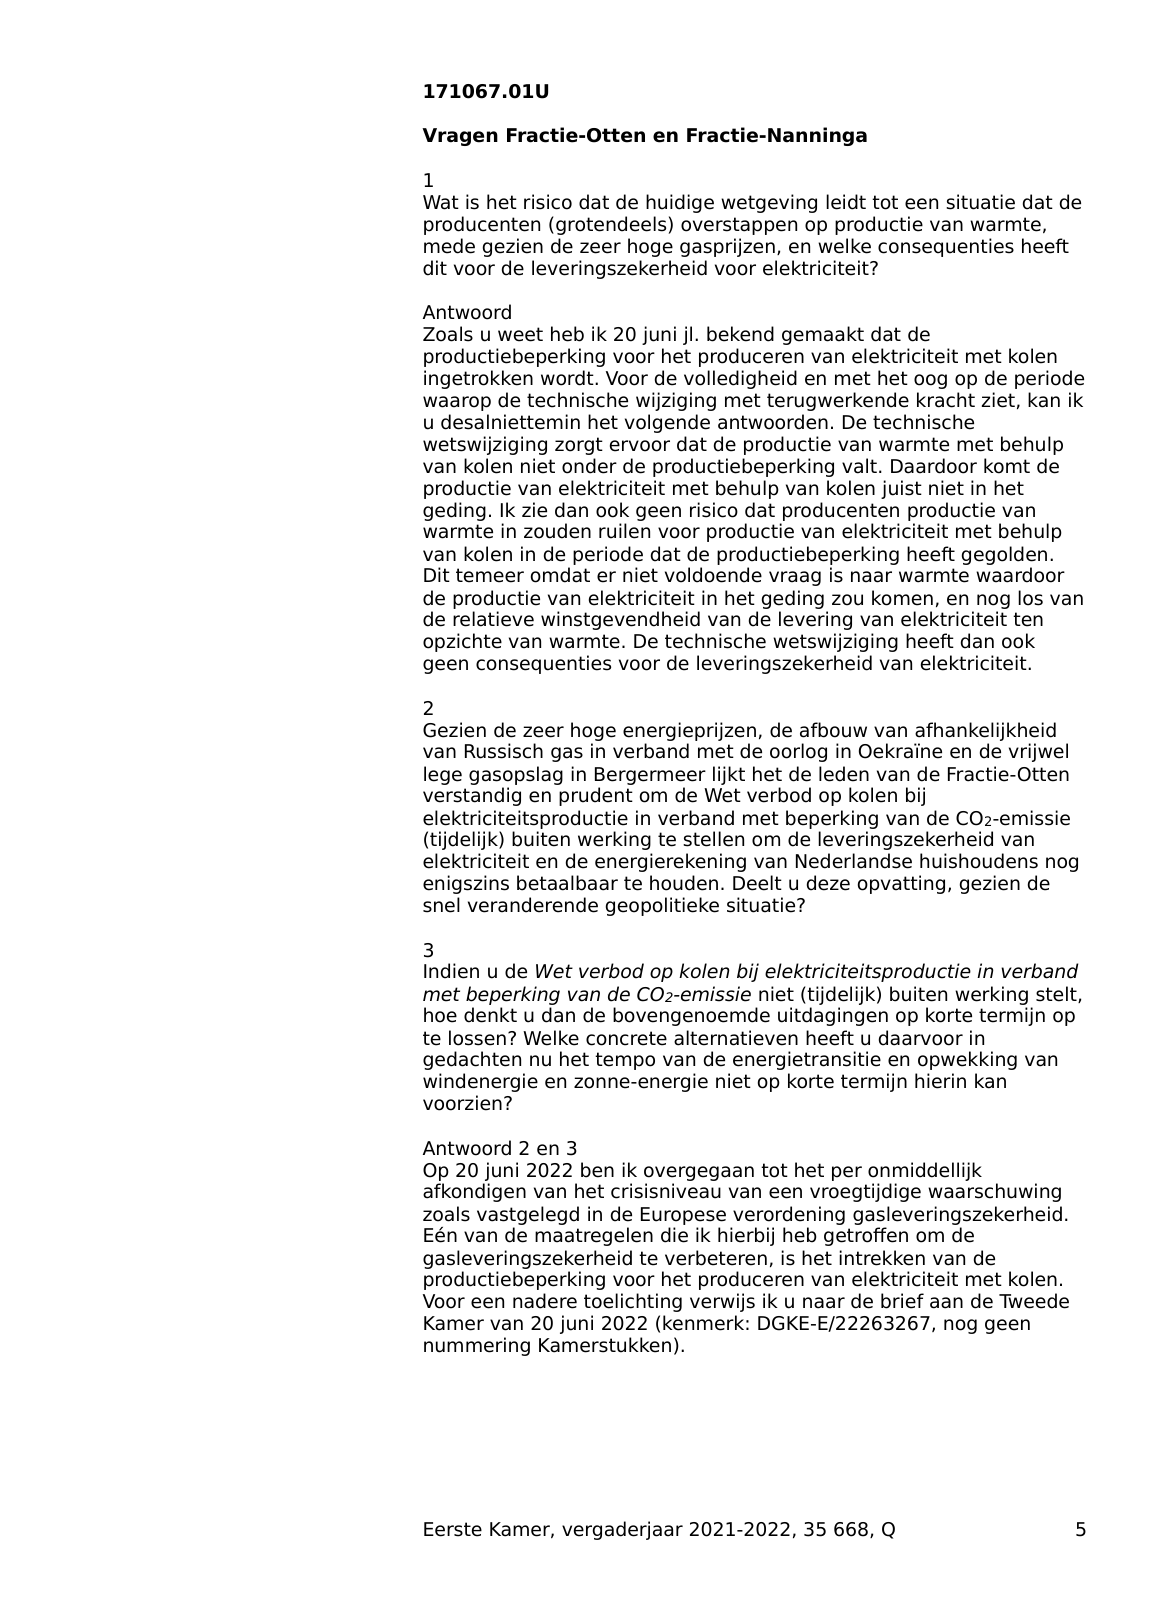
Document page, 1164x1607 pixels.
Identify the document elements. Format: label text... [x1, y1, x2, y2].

text Op 20 juni 2022 ben ik overgegaan tot het per onmiddellijk afkondigen van het crisisniveau van een vroegtijdige waarschuwing zoals vastgelegd in de Europese verordening gasleveringszekerheid. Eén van de maatregelen die ik hierbij heb getroffen om de gasleveringszekerheid te verbeteren, is het intrekken van de productiebeperking voor het produceren van elektriciteit met kolen. Voor een nadere toelichting verwijs ik u naar de brief aan de Tweede Kamer van 20 juni 2022 (kenmerk: DGKE-E/22263267, nog geen nummering Kamerstukken). [422, 1159, 1087, 1357]
subtitle 171067.01U [422, 81, 1087, 103]
text 3 [422, 939, 1087, 961]
text Zoals u weet heb ik 20 juni jl. bekend gemaakt dat de productiebeperking voor het produceren van elektriciteit met kolen ingetrokken wordt. Voor de volledigheid en met het oog op de periode waarop de technische wijziging met terugwerkende kracht ziet, kan ik u desalniettemin het volgende antwoorden. De technische wetswijziging zorgt ervoor dat de productie van warmte met behulp van kolen niet onder de productiebeperking valt. Daardoor komt de productie van elektriciteit met behulp van kolen juist niet in het geding. Ik zie dan ook geen risico dat producenten productie van warmte in zouden ruilen voor productie van elektriciteit met behulp van kolen in de periode dat de productiebeperking heeft gegolden. Dit temeer omdat er niet voldoende vraag is naar warmte waardoor de productie van elektriciteit in het geding zou komen, en nog los van de relatieve winstgevendheid van de levering van elektriciteit ten opzichte van warmte. De technische wetswijziging heeft dan ook geen consequenties voor de leveringszekerheid van elektriciteit. [422, 324, 1087, 675]
text Antwoord [422, 302, 1087, 324]
text 2 [422, 697, 1087, 719]
text Antwoord 2 en 3 [422, 1137, 1087, 1159]
text Indien u de Wet verbod op kolen bij elektriciteitsproductie in verband met beperking van de CO2-emissie niet (tijdelijk) buiten werking stelt, hoe denkt u dan de bovengenoemde uitdagingen op korte termijn op te lossen? Welke concrete alternatieven heeft u daarvoor in gedachten nu het tempo van de energietransitie en opwekking van windenergie en zonne-energie niet op korte termijn hierin kan voorzien? [422, 961, 1087, 1115]
subtitle Vragen Fractie-Otten en Fractie-Nanninga [422, 125, 1087, 147]
text Gezien de zeer hoge energieprijzen, de afbouw van afhankelijkheid van Russisch gas in verband met de oorlog in Oekraïne en de vrijwel lege gasopslag in Bergermeer lijkt het de leden van de Fractie-Otten verstandig en prudent om de Wet verbod op kolen bij elektriciteitsproductie in verband met beperking van de CO2-emissie (tijdelijk) buiten werking te stellen om de leveringszekerheid van elektriciteit en de energierekening van Nederlandse huishoudens nog enigszins betaalbaar te houden. Deelt u deze opvatting, gezien de snel veranderende geopolitieke situatie? [422, 719, 1087, 917]
text Wat is het risico dat de huidige wetgeving leidt tot een situatie dat de producenten (grotendeels) overstappen op productie van warmte, mede gezien de zeer hoge gasprijzen, en welke consequenties heeft dit voor de leveringszekerheid voor elektriciteit? [422, 192, 1087, 279]
text 1 [422, 169, 1087, 192]
